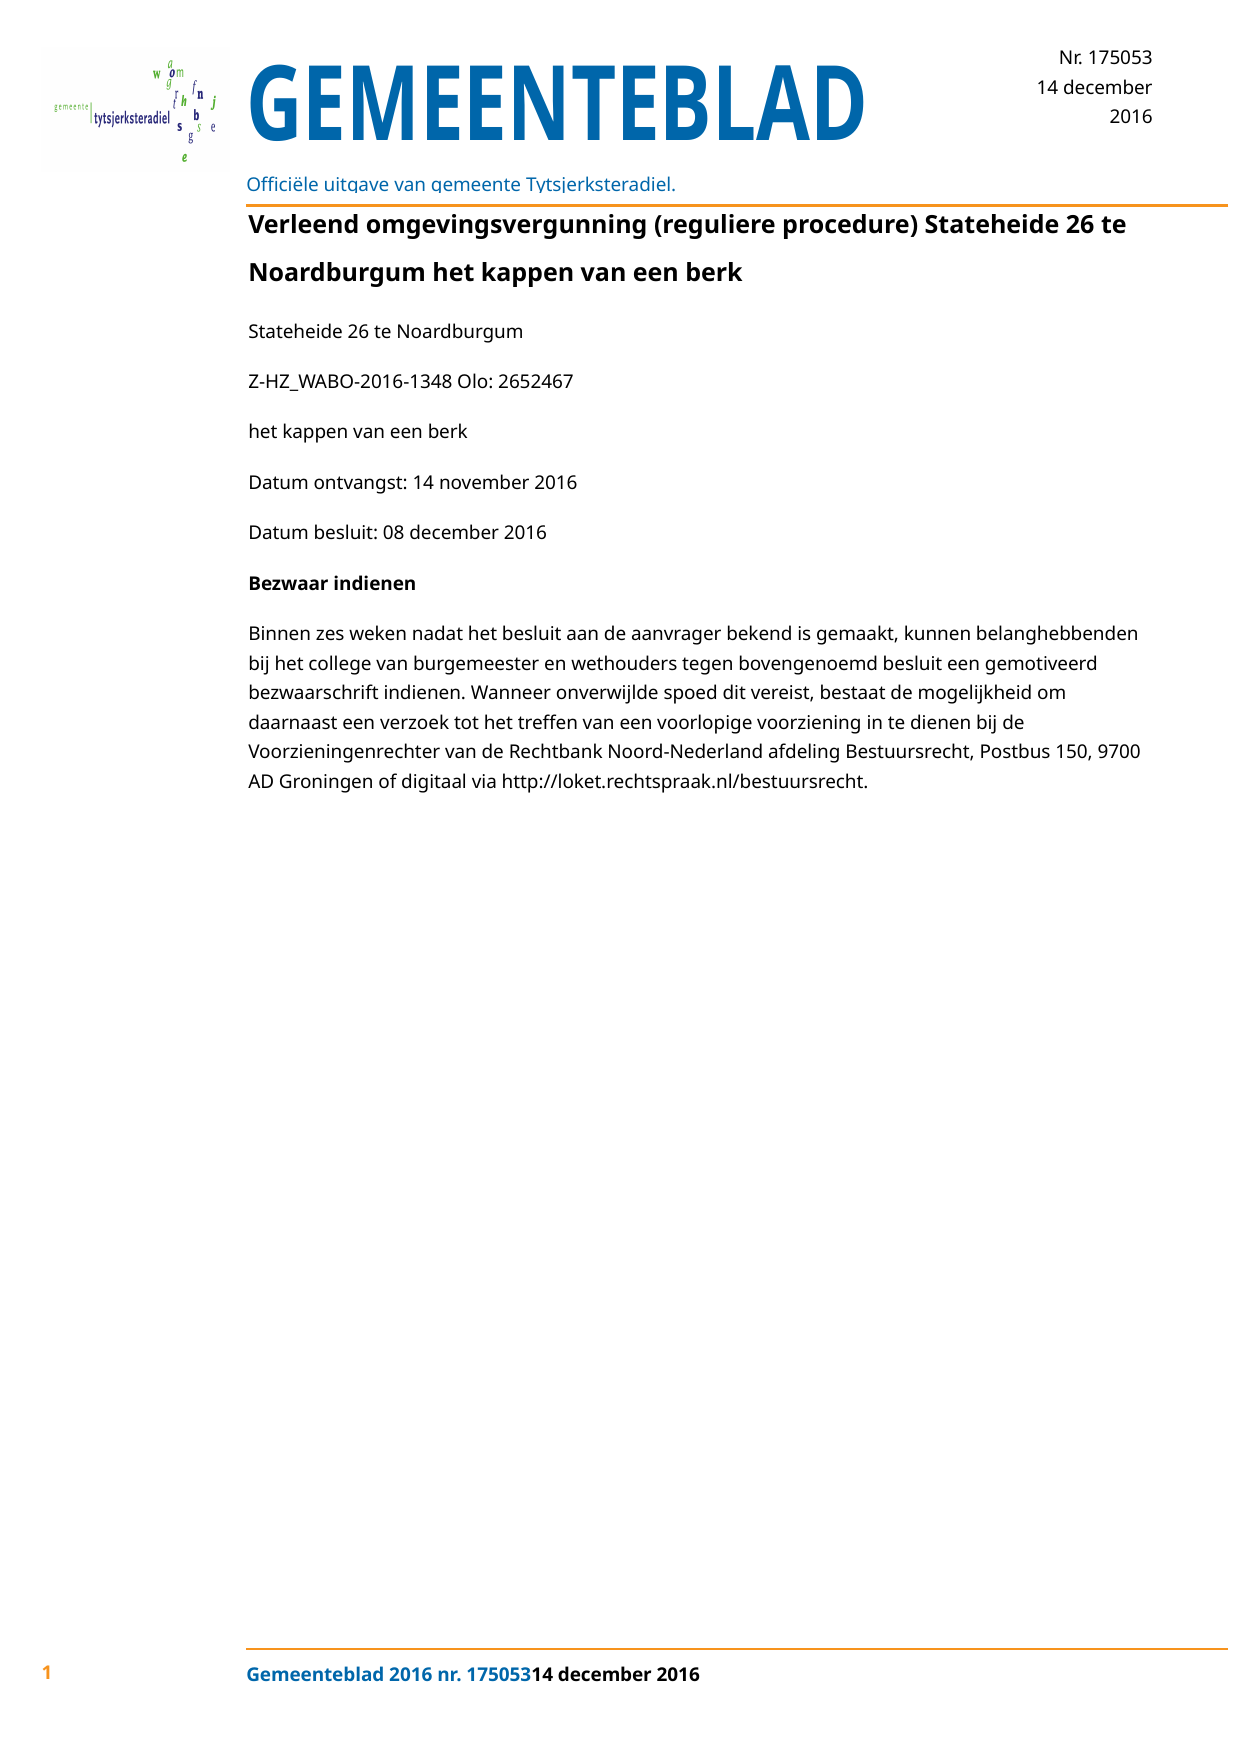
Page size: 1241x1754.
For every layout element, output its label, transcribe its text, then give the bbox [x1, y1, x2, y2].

text het kappen van een berk [248, 419, 1152, 444]
text Datum ontvangst: 14 november 2016 [248, 469, 1152, 495]
text Stateheide 26 te Noardburgum [248, 318, 1152, 344]
text Datum besluit: 08 december 2016 [248, 519, 1152, 545]
text Binnen zes weken nadat het besluit aan de aanvrager bekend is gemaakt, kunnen belanghebbenden bij het college van burgemeester en wethouders tegen bovengenoemd besluit een gemotiveerd bezwaarschrift indienen. Wanneer onverwijlde spoed dit vereist, bestaat de mogelijkheid om daarnaast een verzoek tot het treffen van een voorlopige voorziening in te dienen bij de Voorzieningenrechter van de Rechtbank Noord-Nederland afdeling Bestuursrecht, Postbus 150, 9700 AD Groningen of digitaal via http://loket.rechtspraak.nl/bestuursrecht. [248, 620, 1152, 794]
text Bezwaar indienen [248, 570, 1152, 596]
text Z-HZ_WABO-2016-1348 Olo: 2652467 [248, 368, 1152, 394]
picture [41, 47, 231, 172]
text Verleend omgevingsvergunning (reguliere procedure) Stateheide 26 te Noardburgum het kappen van een berk [248, 207, 1152, 288]
